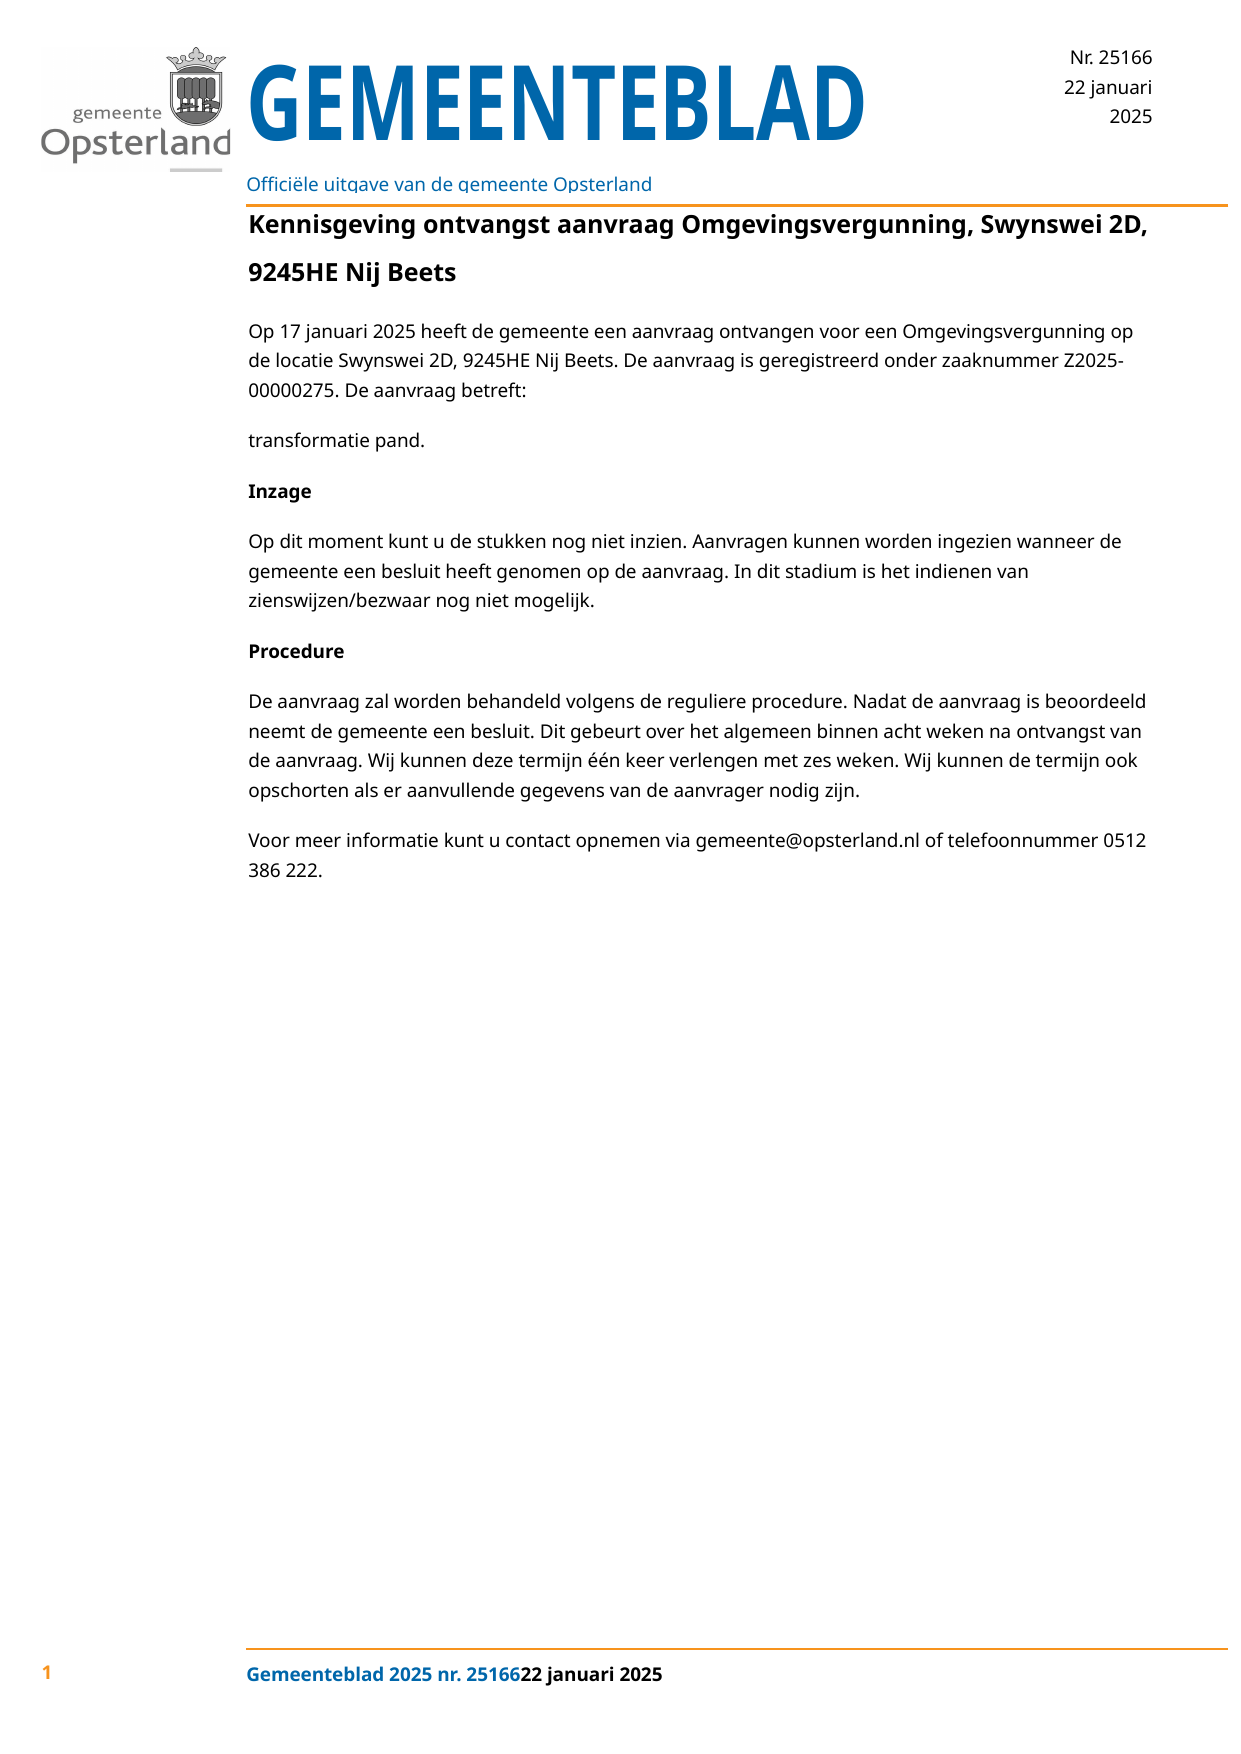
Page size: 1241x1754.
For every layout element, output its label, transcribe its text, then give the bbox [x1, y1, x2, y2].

text Voor meer informatie kunt u contact opnemen via gemeente@opsterland.nl of telefoonnummer 0512 386 222. [248, 827, 1152, 883]
text Op dit moment kunt u de stukken nog niet inzien. Aanvragen kunnen worden ingezien wanneer de gemeente een besluit heeft genomen op de aanvraag. In dit stadium is het indienen van zienswijzen/bezwaar nog niet mogelijk. [248, 528, 1152, 613]
text Op 17 januari 2025 heeft de gemeente een aanvraag ontvangen voor een Omgevingsvergunning op de locatie Swynswei 2D, 9245HE Nij Beets. De aanvraag is geregistreerd onder zaaknummer Z2025-00000275. De aanvraag betreft: [248, 318, 1152, 403]
picture [41, 47, 231, 172]
text Inzage [248, 478, 1152, 504]
text De aanvraag zal worden behandeld volgens de reguliere procedure. Nadat de aanvraag is beoordeeld neemt de gemeente een besluit. Dit gebeurt over het algemeen binnen acht weken na ontvangst van de aanvraag. Wij kunnen deze termijn één keer verlengen met zes weken. Wij kunnen de termijn ook opschorten als er aanvullende gegevens van de aanvrager nodig zijn. [248, 688, 1152, 803]
text Procedure [248, 638, 1152, 664]
text Kennisgeving ontvangst aanvraag Omgevingsvergunning, Swynswei 2D, 9245HE Nij Beets [248, 207, 1152, 288]
text transformatie pand. [248, 427, 1152, 453]
